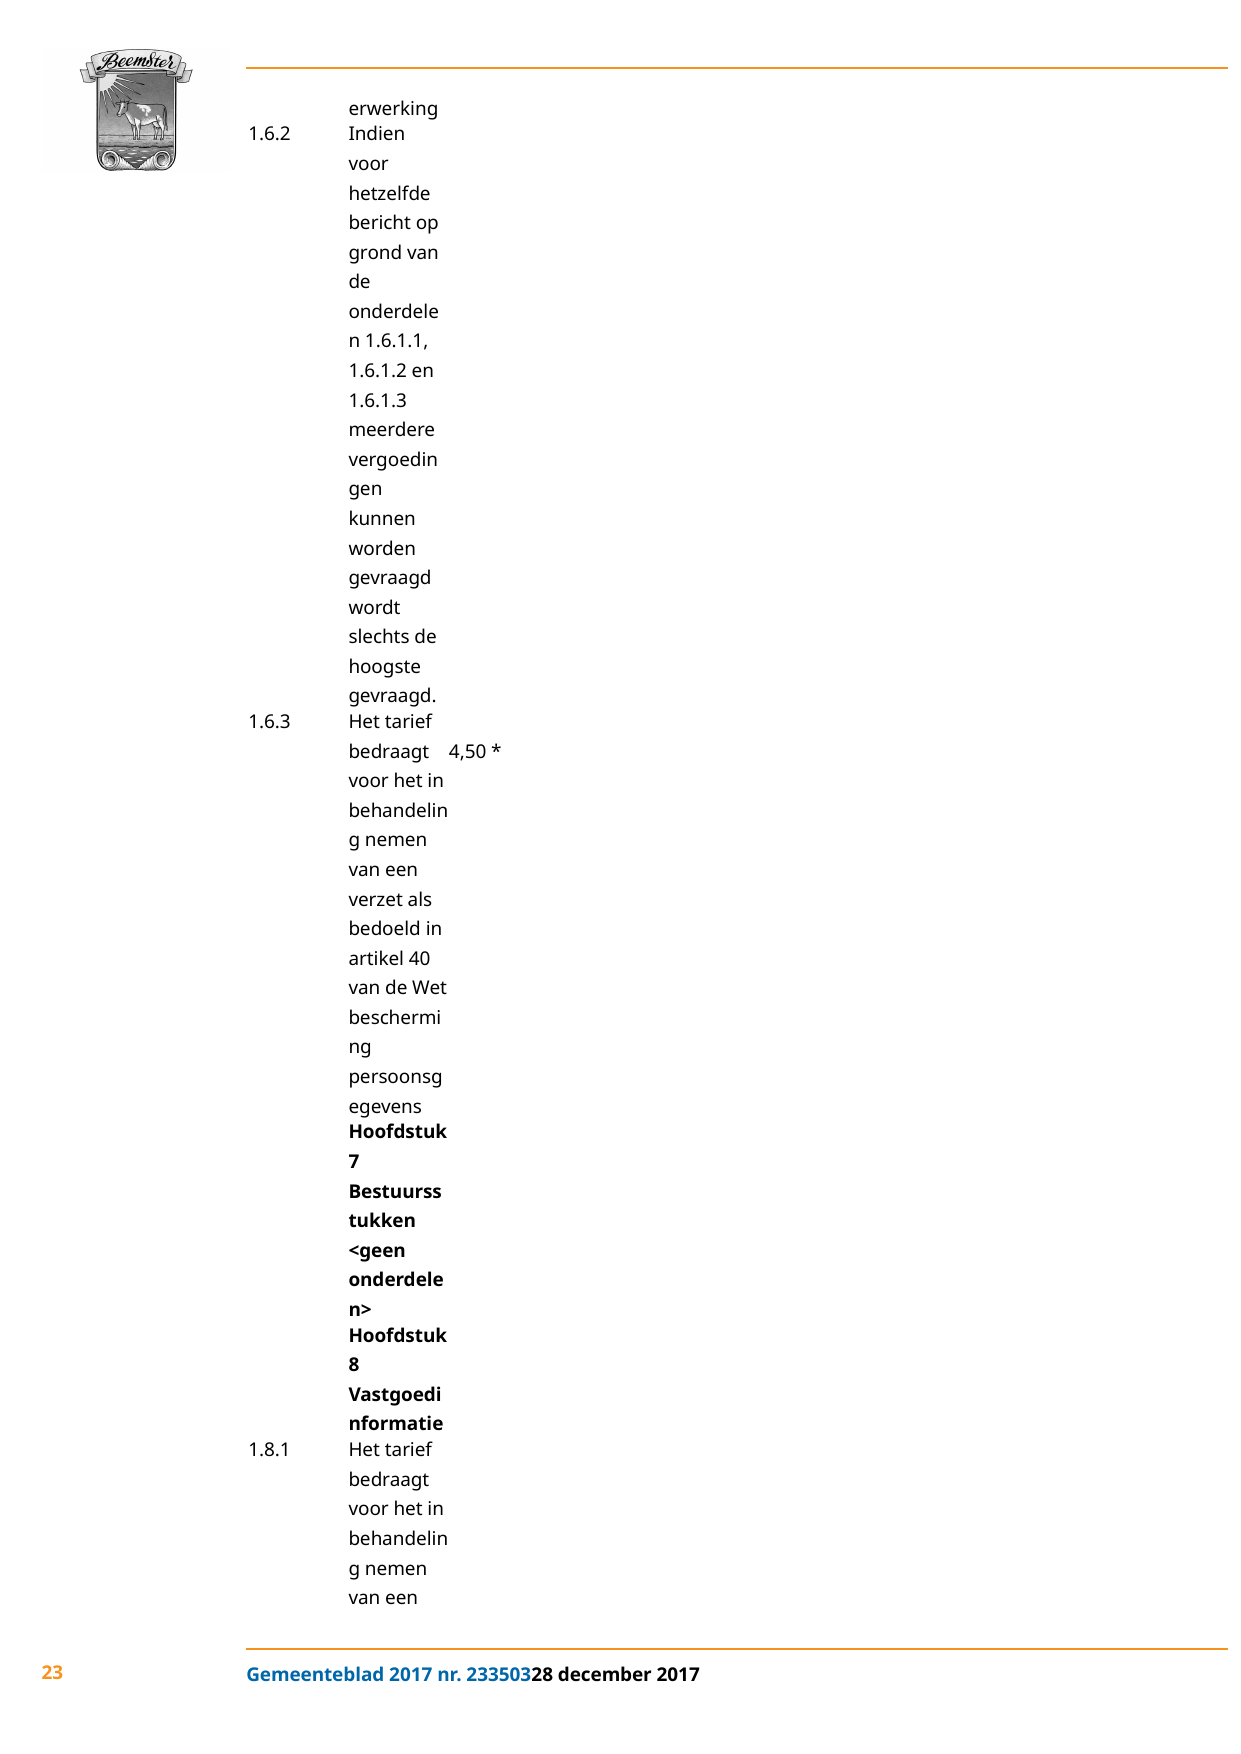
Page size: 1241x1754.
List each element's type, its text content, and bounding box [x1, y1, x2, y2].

table_cell 1.8.1 [248, 1436, 348, 1610]
picture [41, 47, 231, 172]
table_cell [248, 1322, 348, 1436]
table_cell [449, 121, 549, 708]
table_cell [449, 1322, 549, 1436]
table_cell Het tarief bedraagt voor het in behandeling nemen van een verzet als bedoeld in artikel 40 van de Wet bescherming persoonsgegevens [348, 708, 449, 1119]
table_cell [248, 1119, 348, 1322]
table_cell erwerking [348, 95, 449, 121]
table_cell 4,50 * [449, 708, 549, 1119]
table_cell Het tarief bedraagt voor het in behandeling nemen van een [348, 1436, 449, 1610]
table_cell [449, 1119, 549, 1322]
table_cell [449, 1436, 549, 1610]
table_cell Hoofdstuk 7 Bestuursstukken <geen onderdelen> [348, 1119, 449, 1322]
table_cell Indien voor hetzelfde bericht op grond van de onderdelen 1.6.1.1, 1.6.1.2 en 1.6.1.3 meerdere vergoedingen kunnen worden gevraagd wordt slechts de hoogste gevraagd. [348, 121, 449, 708]
table_cell [449, 95, 549, 121]
table_cell 1.6.2 [248, 121, 348, 708]
table_cell [248, 95, 348, 121]
table_cell Hoofdstuk 8 Vastgoedinformatie [348, 1322, 449, 1436]
table_cell 1.6.3 [248, 708, 348, 1119]
